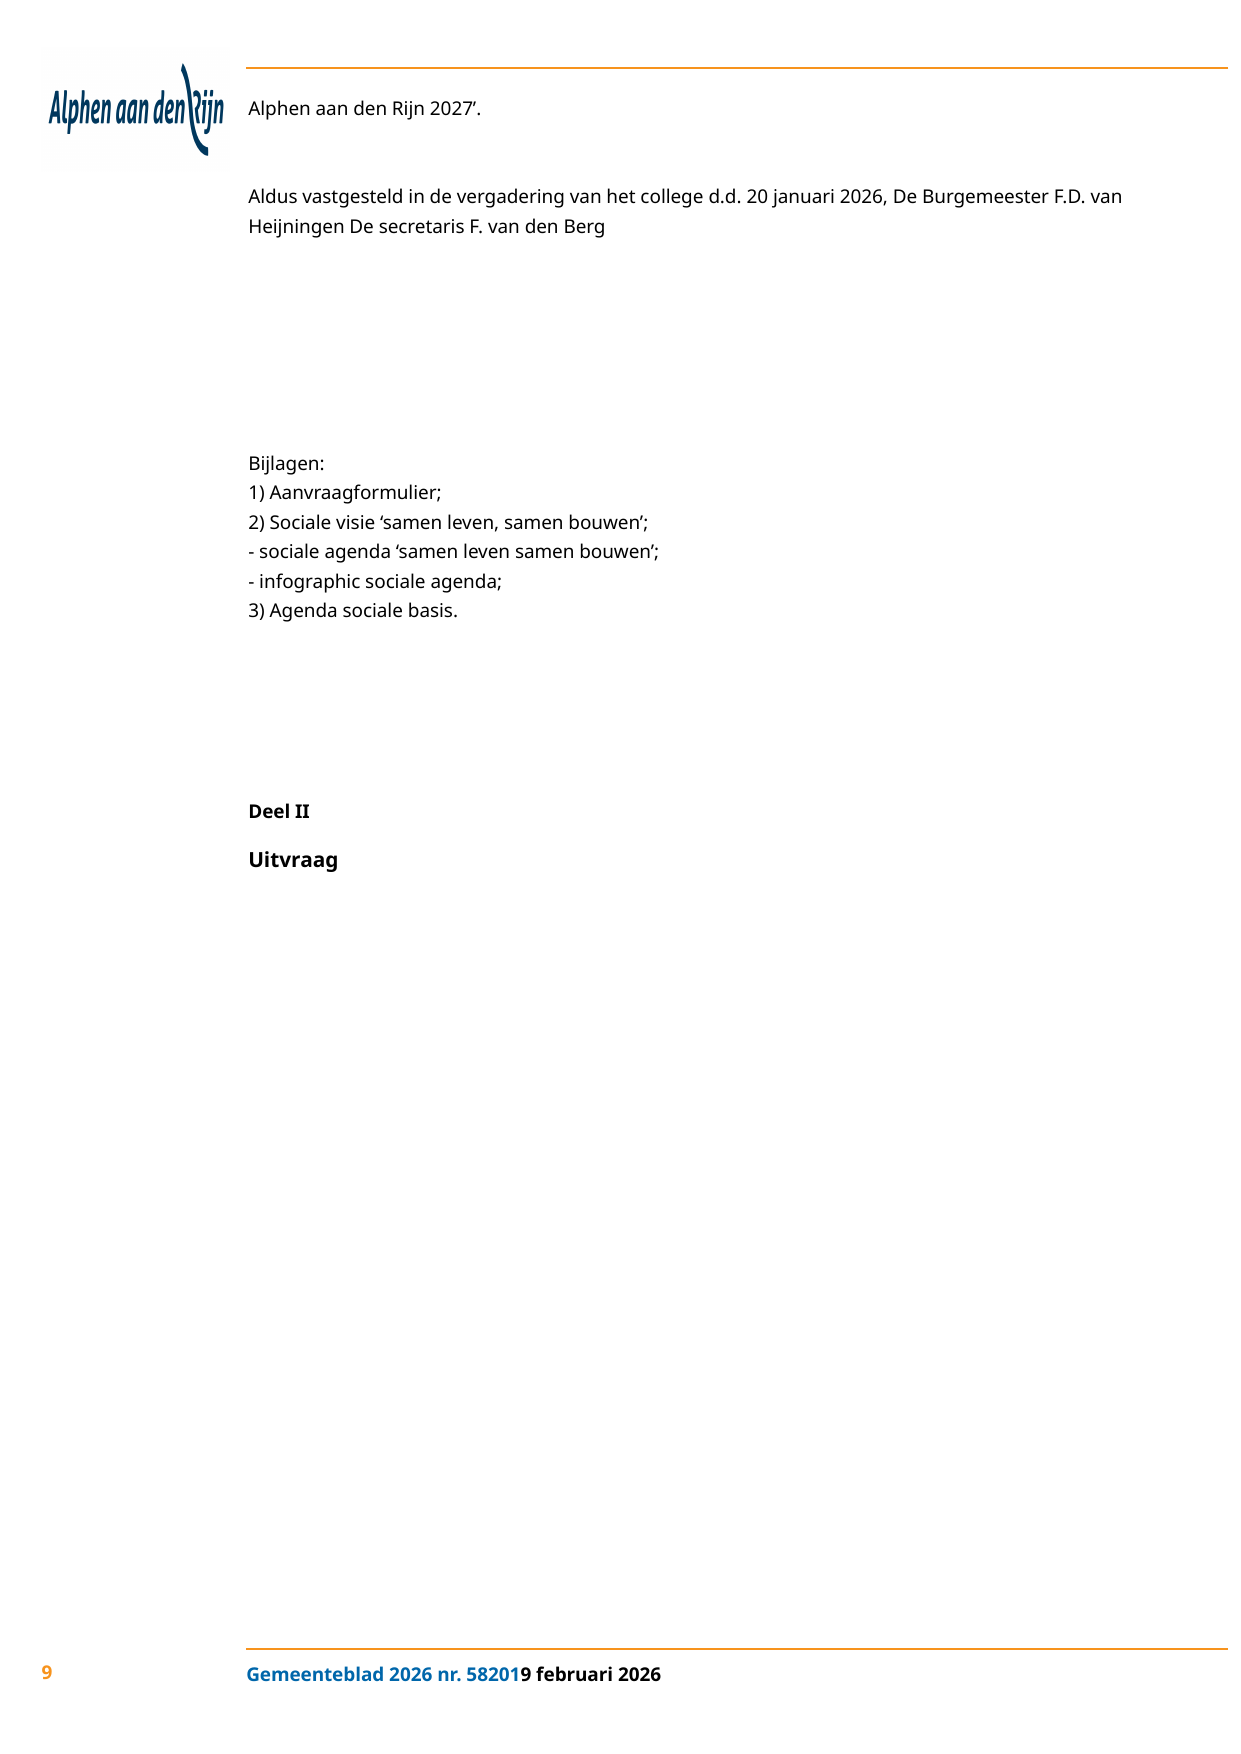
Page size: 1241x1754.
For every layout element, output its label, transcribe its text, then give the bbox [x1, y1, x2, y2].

text Alphen aan den Rijn 2027’. [248, 95, 1152, 121]
text 2) Sociale visie ‘samen leven, samen bouwen’; [248, 509, 1152, 535]
text - sociale agenda ‘samen leven samen bouwen’; [248, 538, 1152, 564]
text Aldus vastgesteld in de vergadering van het college d.d. 20 januari 2026, De Burgemeester F.D. van Heijningen De secretaris F. van den Berg [248, 183, 1152, 239]
text Uitvraag [248, 845, 1152, 874]
picture [41, 47, 231, 172]
text - infographic sociale agenda; [248, 568, 1152, 594]
text 3) Agenda sociale basis. [248, 598, 1152, 623]
text 1) Aanvraagformulier; [248, 479, 1152, 505]
text Bijlagen: [248, 450, 1152, 476]
text Deel II [248, 796, 1152, 824]
